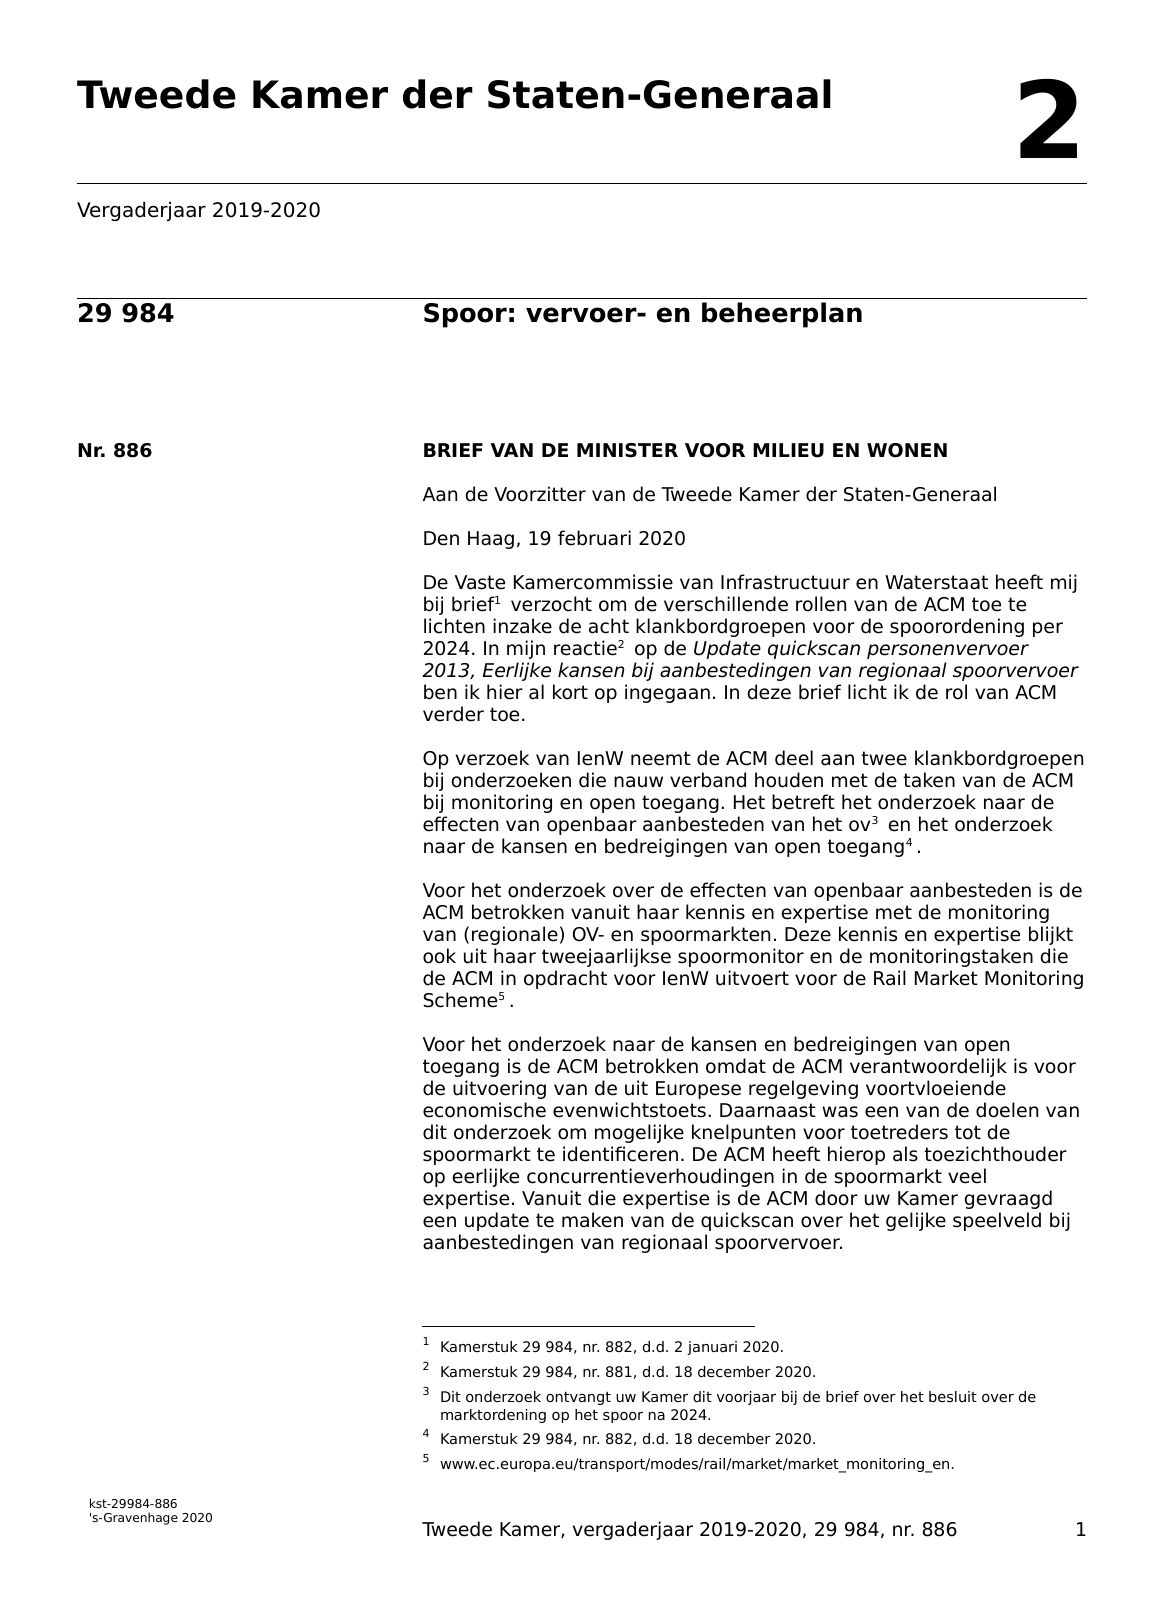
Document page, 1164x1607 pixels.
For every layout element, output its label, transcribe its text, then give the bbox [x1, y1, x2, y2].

text Kamerstuk 29 984, nr. 882, d.d. 2 januari 2020. [422, 1335, 1087, 1357]
text www.ec.europa.eu/transport/modes/rail/market/market_monitoring_en. [422, 1452, 1087, 1474]
text Op verzoek van IenW neemt de ACM deel aan twee klankbordgroepen bij onderzoeken die nauw verband houden met de taken van de ACM bij monitoring en open toegang. Het betreft het onderzoek naar de effecten van openbaar aanbesteden van het ov en het onderzoek naar de kansen en bedreigingen van open toegang. [422, 748, 1087, 858]
text Voor het onderzoek over de effecten van openbaar aanbesteden is de ACM betrokken vanuit haar kennis en expertise met de monitoring van (regionale) OV- en spoormarkten. Deze kennis en expertise blijkt ook uit haar tweejaarlijkse spoormonitor en de monitoringstaken die de ACM in opdracht voor IenW uitvoert voor de Rail Market Monitoring Scheme. [422, 880, 1087, 1012]
subtitle 29 984 Spoor: vervoer- en beheerplan [77, 299, 1087, 329]
table_cell Vergaderjaar 2019-2020 [77, 184, 1087, 298]
text 's-Gravenhage 2020 [88, 1511, 323, 1525]
text Den Haag, 19 februari 2020 [422, 528, 1087, 550]
text Aan de Voorzitter van de Tweede Kamer der Staten-Generaal [422, 484, 1087, 506]
text Kamerstuk 29 984, nr. 882, d.d. 18 december 2020. [422, 1427, 1087, 1449]
table_header Tweede Kamer der Staten-Generaal [77, 59, 886, 183]
text Dit onderzoek ontvangt uw Kamer dit voorjaar bij de brief over het besluit over de marktordening op het spoor na 2024. [422, 1385, 1087, 1424]
text De Vaste Kamercommissie van Infrastructuur en Waterstaat heeft mij bij brief verzocht om de verschillende rollen van de ACM toe te lichten inzake de acht klankbordgroepen voor de spoorordening per 2024. In mijn reactie op de Update quickscan personenvervoer 2013, Eerlijke kansen bij aanbestedingen van regionaal spoorvervoer ben ik hier al kort op ingegaan. In deze brief licht ik de rol van ACM verder toe. [422, 572, 1087, 726]
text kst-29984-886 [88, 1497, 323, 1511]
subtitle Nr. 886 BRIEF VAN DE MINISTER VOOR MILIEU EN WONEN [77, 440, 1087, 462]
text Voor het onderzoek naar de kansen en bedreigingen van open toegang is de ACM betrokken omdat de ACM verantwoordelijk is voor de uitvoering van de uit Europese regelgeving voortvloeiende economische evenwichtstoets. Daarnaast was een van de doelen van dit onderzoek om mogelijke knelpunten voor toetreders tot de spoormarkt te identificeren. De ACM heeft hierop als toezichthouder op eerlijke concurrentieverhoudingen in de spoormarkt veel expertise. Vanuit die expertise is de ACM door uw Kamer gevraagd een update te maken van de quickscan over het gelijke speelveld bij aanbestedingen van regionaal spoorvervoer. [422, 1034, 1087, 1254]
table_header 2 [886, 59, 1087, 183]
text Kamerstuk 29 984, nr. 881, d.d. 18 december 2020. [422, 1360, 1087, 1382]
